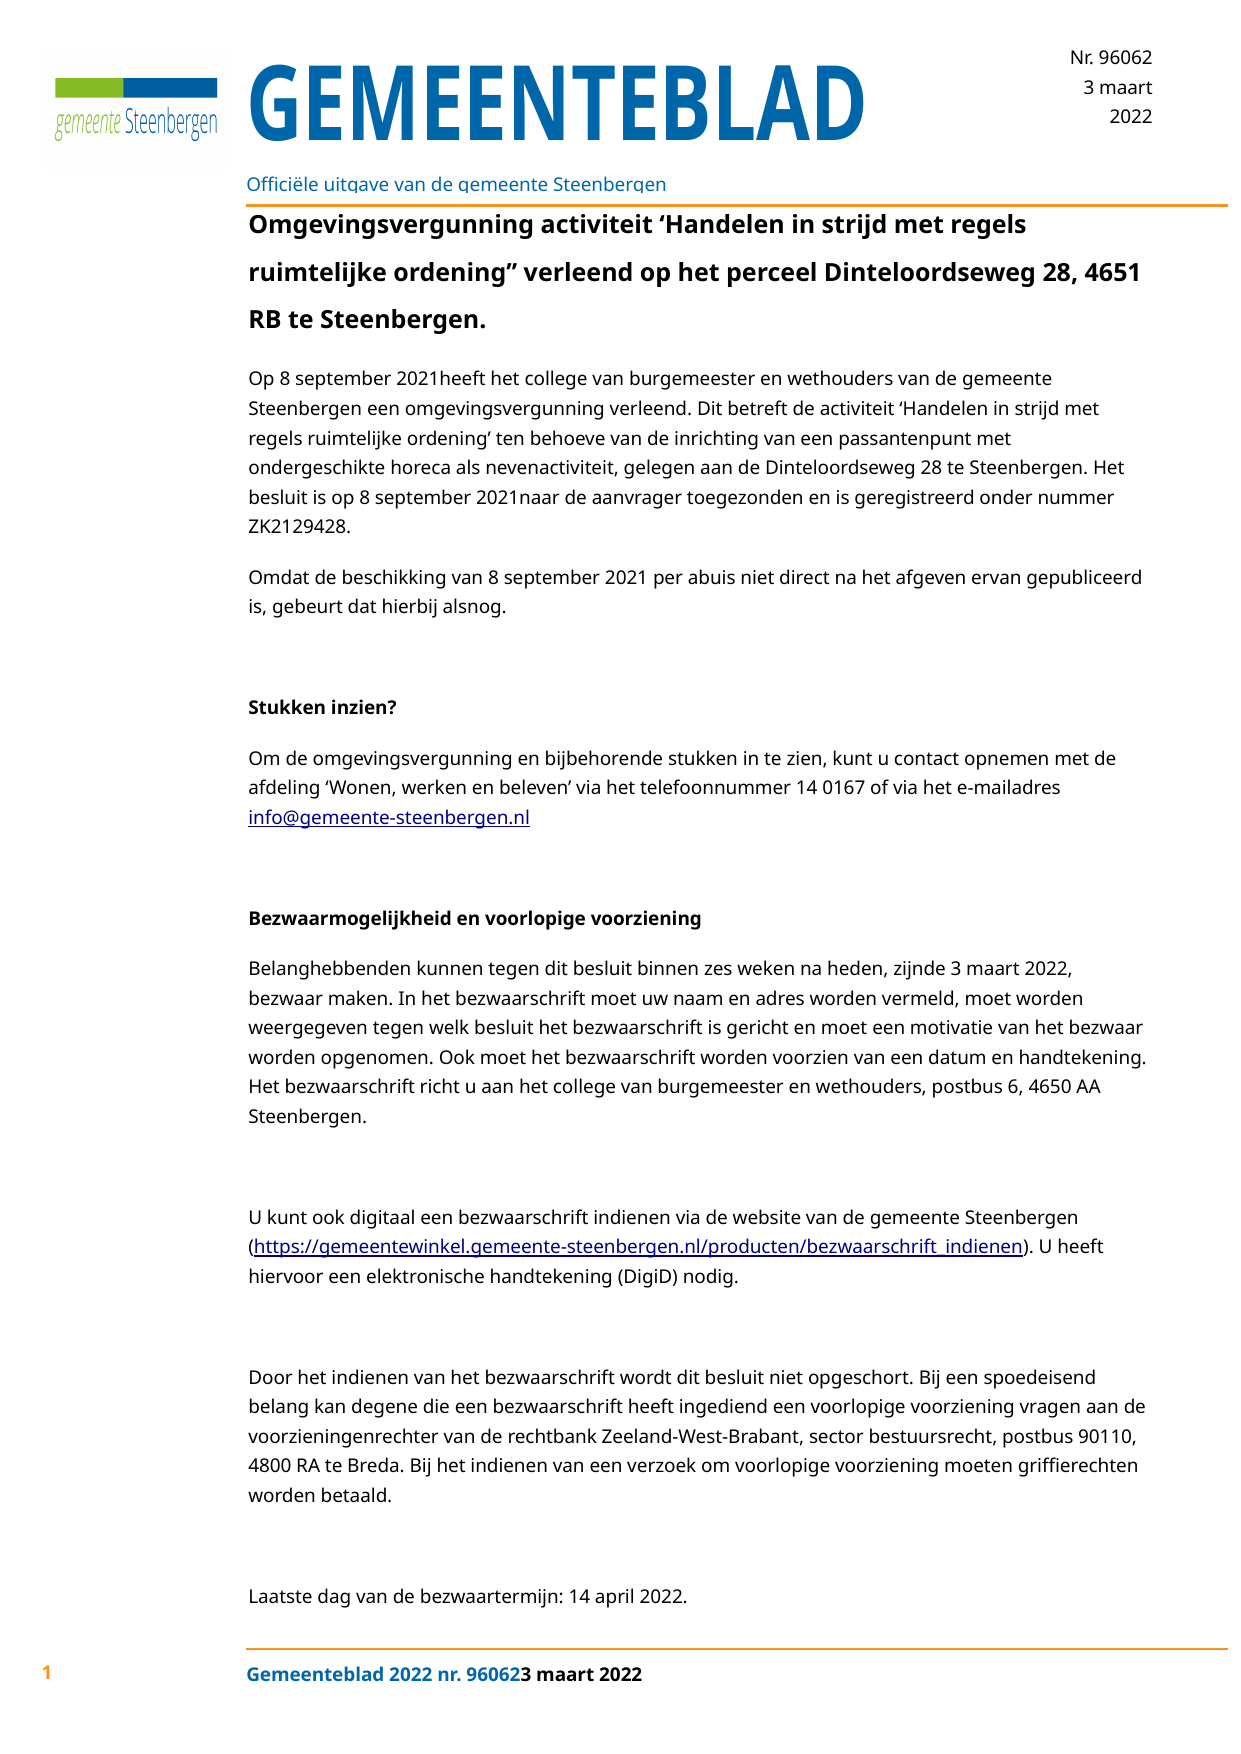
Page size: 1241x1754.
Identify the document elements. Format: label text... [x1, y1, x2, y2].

text Om de omgevingsvergunning en bijbehorende stukken in te zien, kunt u contact opnemen met de afdeling ‘Wonen, werken en beleven’ via het telefoonnummer 14 0167 of via het e-mailadres info@gemeente-steenbergen.nl [248, 745, 1152, 829]
text Bezwaarmogelijkheid en voorlopige voorziening [248, 905, 1152, 930]
picture [41, 47, 231, 172]
text Op 8 september 2021heeft het college van burgemeester en wethouders van de gemeente Steenbergen een omgevingsvergunning verleend. Dit betreft de activiteit ‘Handelen in strijd met regels ruimtelijke ordening’ ten behoeve van de inrichting van een passantenpunt met ondergeschikte horeca als nevenactiviteit, gelegen aan de Dinteloordseweg 28 te Steenbergen. Het besluit is op 8 september 2021naar de aanvrager toegezonden en is geregistreerd onder nummer ZK2129428. [248, 366, 1152, 539]
text Belanghebbenden kunnen tegen dit besluit binnen zes weken na heden, zijnde 3 maart 2022, bezwaar maken. In het bezwaarschrift moet uw naam en adres worden vermeld, moet worden weergegeven tegen welk besluit het bezwaarschrift is gericht en moet een motivatie van het bezwaar worden opgenomen. Ook moet het bezwaarschrift worden voorzien van een datum en handtekening. Het bezwaarschrift richt u aan het college van burgemeester en wethouders, postbus 6, 4650 AA Steenbergen. [248, 955, 1152, 1129]
text Stukken inzien? [248, 694, 1152, 720]
text U kunt ook digitaal een bezwaarschrift indienen via de website van de gemeente Steenbergen (https://gemeentewinkel.gemeente-steenbergen.nl/producten/bezwaarschrift_indienen). U heeft hiervoor een elektronische handtekening (DigiD) nodig. [248, 1204, 1152, 1289]
text Door het indienen van het bezwaarschrift wordt dit besluit niet opgeschort. Bij een spoedeisend belang kan degene die een bezwaarschrift heeft ingediend een voorlopige voorziening vragen aan de voorzieningenrechter van de rechtbank Zeeland-West-Brabant, sector bestuursrecht, postbus 90110, 4800 RA te Breda. Bij het indienen van een verzoek om voorlopige voorziening moeten griffierechten worden betaald. [248, 1364, 1152, 1508]
text Omgevingsvergunning activiteit ‘Handelen in strijd met regels ruimtelijke ordening’’ verleend op het perceel Dinteloordseweg 28, 4651 RB te Steenbergen. [248, 207, 1152, 336]
text Omdat de beschikking van 8 september 2021 per abuis niet direct na het afgeven ervan gepubliceerd is, gebeurt dat hierbij alsnog. [248, 564, 1152, 619]
text Laatste dag van de bezwaartermijn: 14 april 2022. [248, 1583, 1152, 1609]
